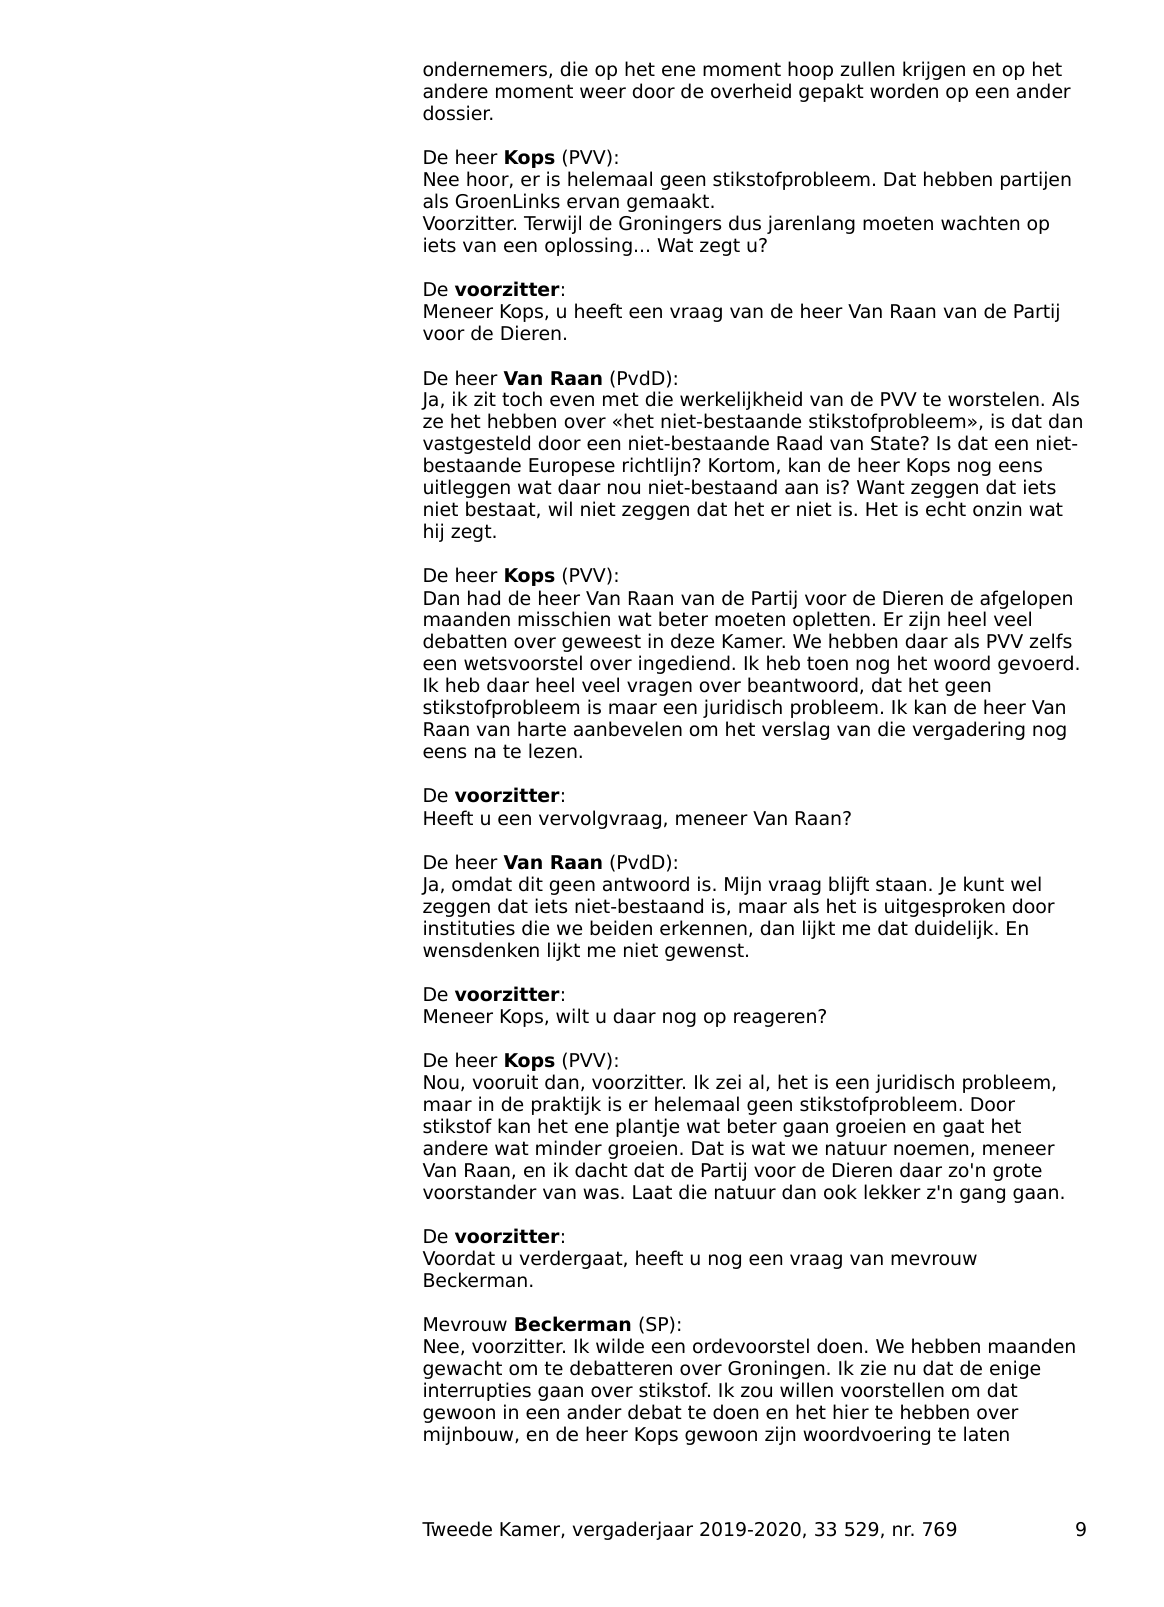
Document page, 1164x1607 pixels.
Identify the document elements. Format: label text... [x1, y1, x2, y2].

text De heer Kops (PVV): [422, 565, 1087, 587]
text Nou, vooruit dan, voorzitter. Ik zei al, het is een juridisch probleem, maar in de praktijk is er helemaal geen stikstofprobleem. Door stikstof kan het ene plantje wat beter gaan groeien en gaat het andere wat minder groeien. Dat is wat we natuur noemen, meneer Van Raan, en ik dacht dat de Partij voor de Dieren daar zo'n grote voorstander van was. Laat die natuur dan ook lekker z'n gang gaan. [422, 1072, 1087, 1204]
text Voordat u verdergaat, heeft u nog een vraag van mevrouw Beckerman. [422, 1248, 1087, 1292]
text De voorzitter: [422, 984, 1087, 1006]
text De heer Kops (PVV): [422, 1050, 1087, 1072]
text Voorzitter. Terwijl de Groningers dus jarenlang moeten wachten op iets van een oplossing... Wat zegt u? [422, 213, 1087, 257]
text Dan had de heer Van Raan van de Partij voor de Dieren de afgelopen maanden misschien wat beter moeten opletten. Er zijn heel veel debatten over geweest in deze Kamer. We hebben daar als PVV zelfs een wetsvoorstel over ingediend. Ik heb toen nog het woord gevoerd. Ik heb daar heel veel vragen over beantwoord, dat het geen stikstofprobleem is maar een juridisch probleem. Ik kan de heer Van Raan van harte aanbevelen om het verslag van die vergadering nog eens na te lezen. [422, 587, 1087, 763]
text Ja, ik zit toch even met die werkelijkheid van de PVV te worstelen. Als ze het hebben over «het niet-bestaande stikstofprobleem», is dat dan vastgesteld door een niet-bestaande Raad van State? Is dat een niet-bestaande Europese richtlijn? Kortom, kan de heer Kops nog eens uitleggen wat daar nou niet-bestaand aan is? Want zeggen dat iets niet bestaat, wil niet zeggen dat het er niet is. Het is echt onzin wat hij zegt. [422, 389, 1087, 543]
text Heeft u een vervolgvraag, meneer Van Raan? [422, 807, 1087, 829]
text Nee hoor, er is helemaal geen stikstofprobleem. Dat hebben partijen als GroenLinks ervan gemaakt. [422, 169, 1087, 213]
text Meneer Kops, u heeft een vraag van de heer Van Raan van de Partij voor de Dieren. [422, 301, 1087, 345]
text Ja, omdat dit geen antwoord is. Mijn vraag blijft staan. Je kunt wel zeggen dat iets niet-bestaand is, maar als het is uitgesproken door instituties die we beiden erkennen, dan lijkt me dat duidelijk. En wensdenken lijkt me niet gewenst. [422, 873, 1087, 961]
text De heer Van Raan (PvdD): [422, 852, 1087, 873]
text De voorzitter: [422, 785, 1087, 807]
text ondernemers, die op het ene moment hoop zullen krijgen en op het andere moment weer door de overheid gepakt worden op een ander dossier. [422, 59, 1087, 125]
text Mevrouw Beckerman (SP): [422, 1314, 1087, 1336]
text De heer Kops (PVV): [422, 147, 1087, 169]
text De voorzitter: [422, 1226, 1087, 1248]
text Nee, voorzitter. Ik wilde een ordevoorstel doen. We hebben maanden gewacht om te debatteren over Groningen. Ik zie nu dat de enige interrupties gaan over stikstof. Ik zou willen voorstellen om dat gewoon in een ander debat te doen en het hier te hebben over mijnbouw, en de heer Kops gewoon zijn woordvoering te laten [422, 1336, 1087, 1446]
text Meneer Kops, wilt u daar nog op reageren? [422, 1006, 1087, 1028]
text De voorzitter: [422, 279, 1087, 301]
text De heer Van Raan (PvdD): [422, 367, 1087, 389]
